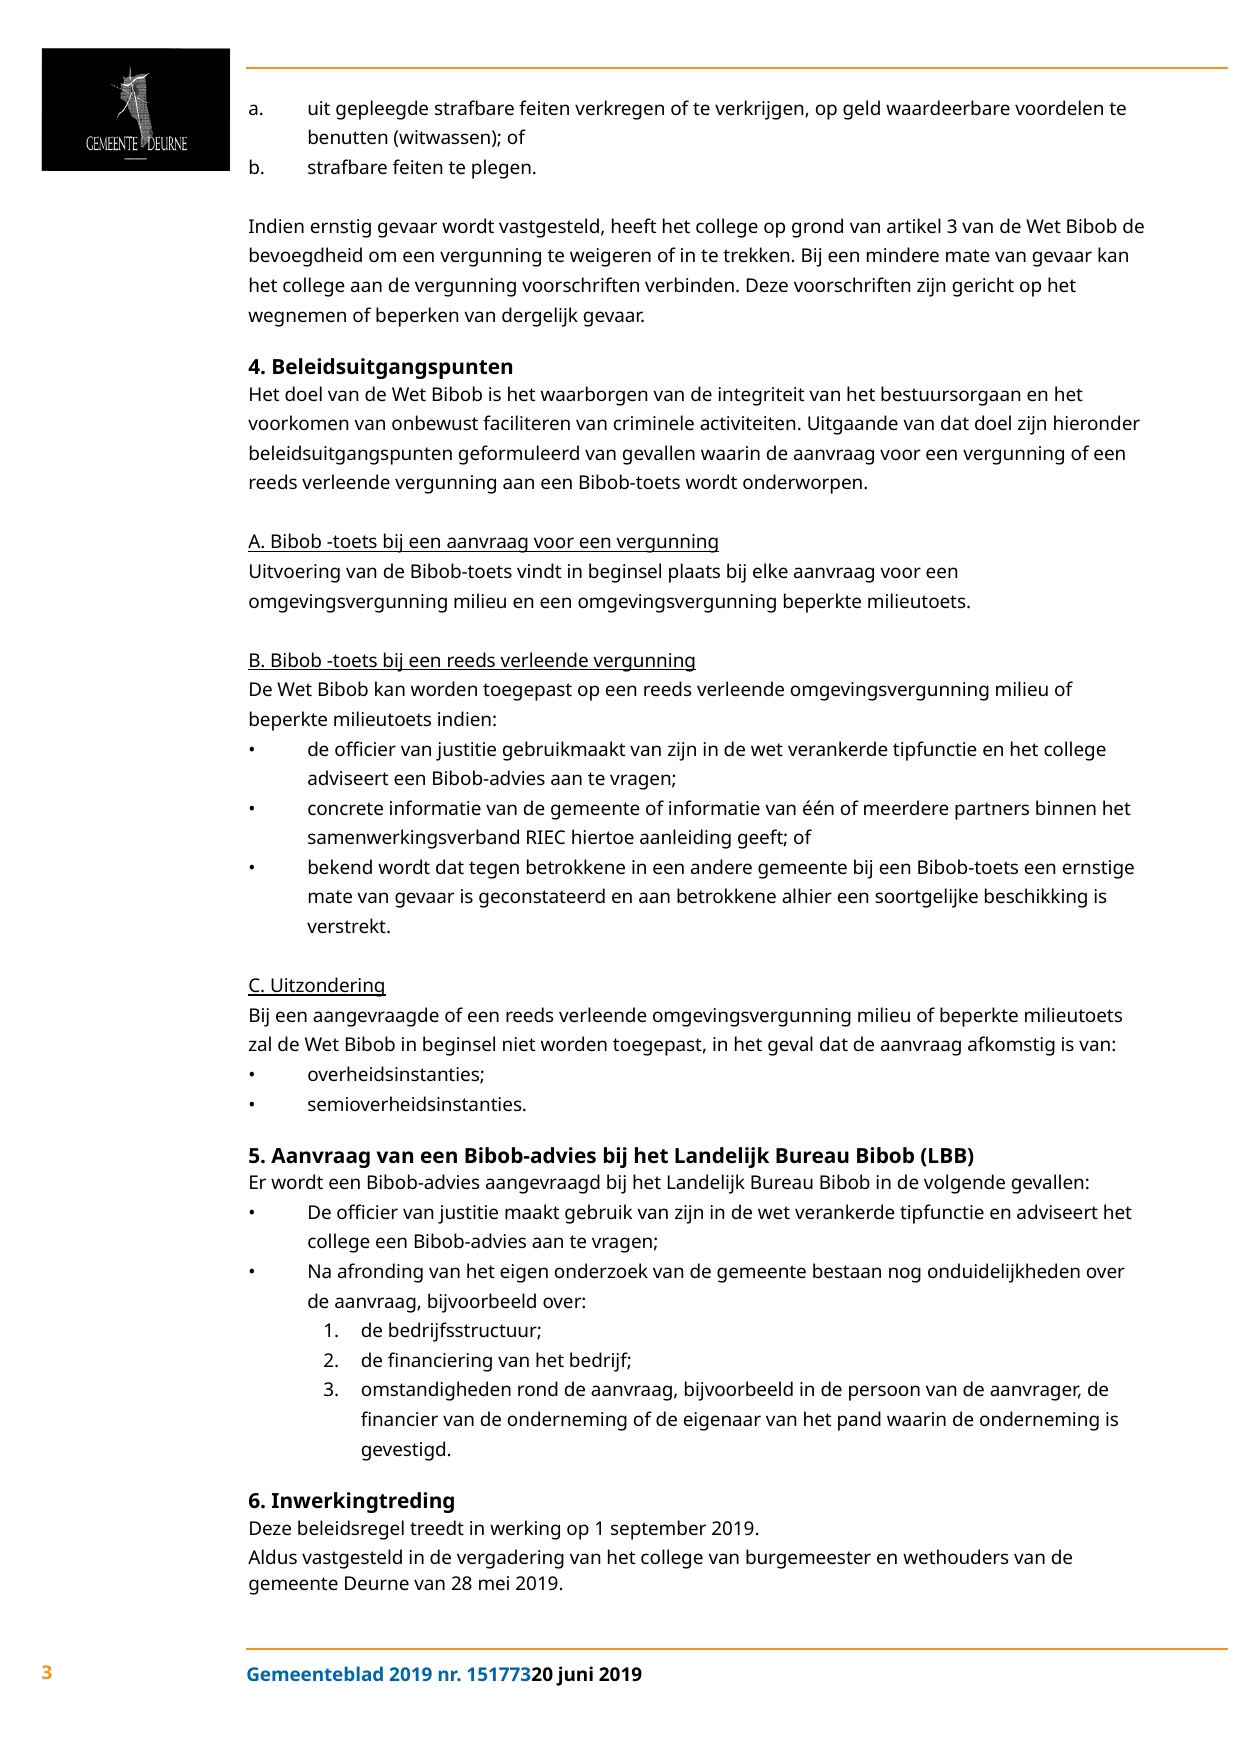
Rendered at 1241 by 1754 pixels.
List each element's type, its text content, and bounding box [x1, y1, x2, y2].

list strafbare feiten te plegen. [248, 154, 1152, 180]
list overheidsinstanties; [248, 1061, 1152, 1087]
list Na afronding van het eigen onderzoek van de gemeente bestaan nog onduidelijkheden over de aanvraag, bijvoorbeeld over: [248, 1258, 1152, 1314]
text 6. Inwerkingtreding [248, 1486, 1152, 1515]
text Uitvoering van de Bibob-toets vindt in beginsel plaats bij elke aanvraag voor een omgevingsvergunning milieu en een omgevingsvergunning beperkte milieutoets. [248, 558, 1152, 613]
text A. Bibob -toets bij een aanvraag voor een vergunning [248, 529, 1152, 554]
list uit gepleegde strafbare feiten verkregen of te verkrijgen, op geld waardeerbare voordelen te benutten (witwassen); of [248, 95, 1152, 150]
list de bedrijfsstructuur; [323, 1317, 1152, 1343]
text Deze beleidsregel treedt in werking op 1 september 2019. [248, 1515, 1152, 1540]
list concrete informatie van de gemeente of informatie van één of meerdere partners binnen het samenwerkingsverband RIEC hiertoe aanleiding geeft; of [248, 795, 1152, 850]
text Het doel van de Wet Bibob is het waarborgen van de integriteit van het bestuursorgaan en het voorkomen van onbewust faciliteren van criminele activiteiten. Uitgaande van dat doel zijn hieronder beleidsuitgangspunten geformuleerd van gevallen waarin de aanvraag voor een vergunning of een reeds verleende vergunning aan een Bibob-toets wordt onderworpen. [248, 381, 1152, 495]
list De officier van justitie maakt gebruik van zijn in de wet verankerde tipfunctie en adviseert het college een Bibob-advies aan te vragen; [248, 1199, 1152, 1254]
text B. Bibob -toets bij een reeds verleende vergunning [248, 647, 1152, 673]
text De Wet Bibob kan worden toegepast op een reeds verleende omgevingsvergunning milieu of beperkte milieutoets indien: [248, 677, 1152, 732]
text C. Uitzondering [248, 972, 1152, 998]
list de officier van justitie gebruikmaakt van zijn in de wet verankerde tipfunctie en het college adviseert een Bibob-advies aan te vragen; [248, 736, 1152, 791]
list semioverheidsinstanties. [248, 1091, 1152, 1116]
text Aldus vastgesteld in de vergadering van het college van burgemeester en wethouders van de gemeente Deurne van 28 mei 2019. [248, 1544, 1152, 1596]
text Indien ernstig gevaar wordt vastgesteld, heeft het college op grond van artikel 3 van de Wet Bibob de bevoegdheid om een vergunning te weigeren of in te trekken. Bij een mindere mate van gevaar kan het college aan de vergunning voorschriften verbinden. Deze voorschriften zijn gericht op het wegnemen of beperken van dergelijk gevaar. [248, 213, 1152, 328]
text Er wordt een Bibob-advies aangevraagd bij het Landelijk Bureau Bibob in de volgende gevallen: [248, 1169, 1152, 1195]
list omstandigheden rond de aanvraag, bijvoorbeeld in de persoon van de aanvrager, de financier van de onderneming of de eigenaar van het pand waarin de onderneming is gevestigd. [323, 1377, 1152, 1462]
text 4. Beleidsuitgangspunten [248, 352, 1152, 381]
text 5. Aanvraag van een Bibob-advies bij het Landelijk Bureau Bibob (LBB) [248, 1141, 1152, 1169]
list de financiering van het bedrijf; [323, 1347, 1152, 1373]
picture [41, 47, 231, 172]
text Bij een aangevraagde of een reeds verleende omgevingsvergunning milieu of beperkte milieutoets zal de Wet Bibob in beginsel niet worden toegepast, in het geval dat de aanvraag afkomstig is van: [248, 1002, 1152, 1057]
list bekend wordt dat tegen betrokkene in een andere gemeente bij een Bibob-toets een ernstige mate van gevaar is geconstateerd en aan betrokkene alhier een soortgelijke beschikking is verstrekt. [248, 854, 1152, 939]
